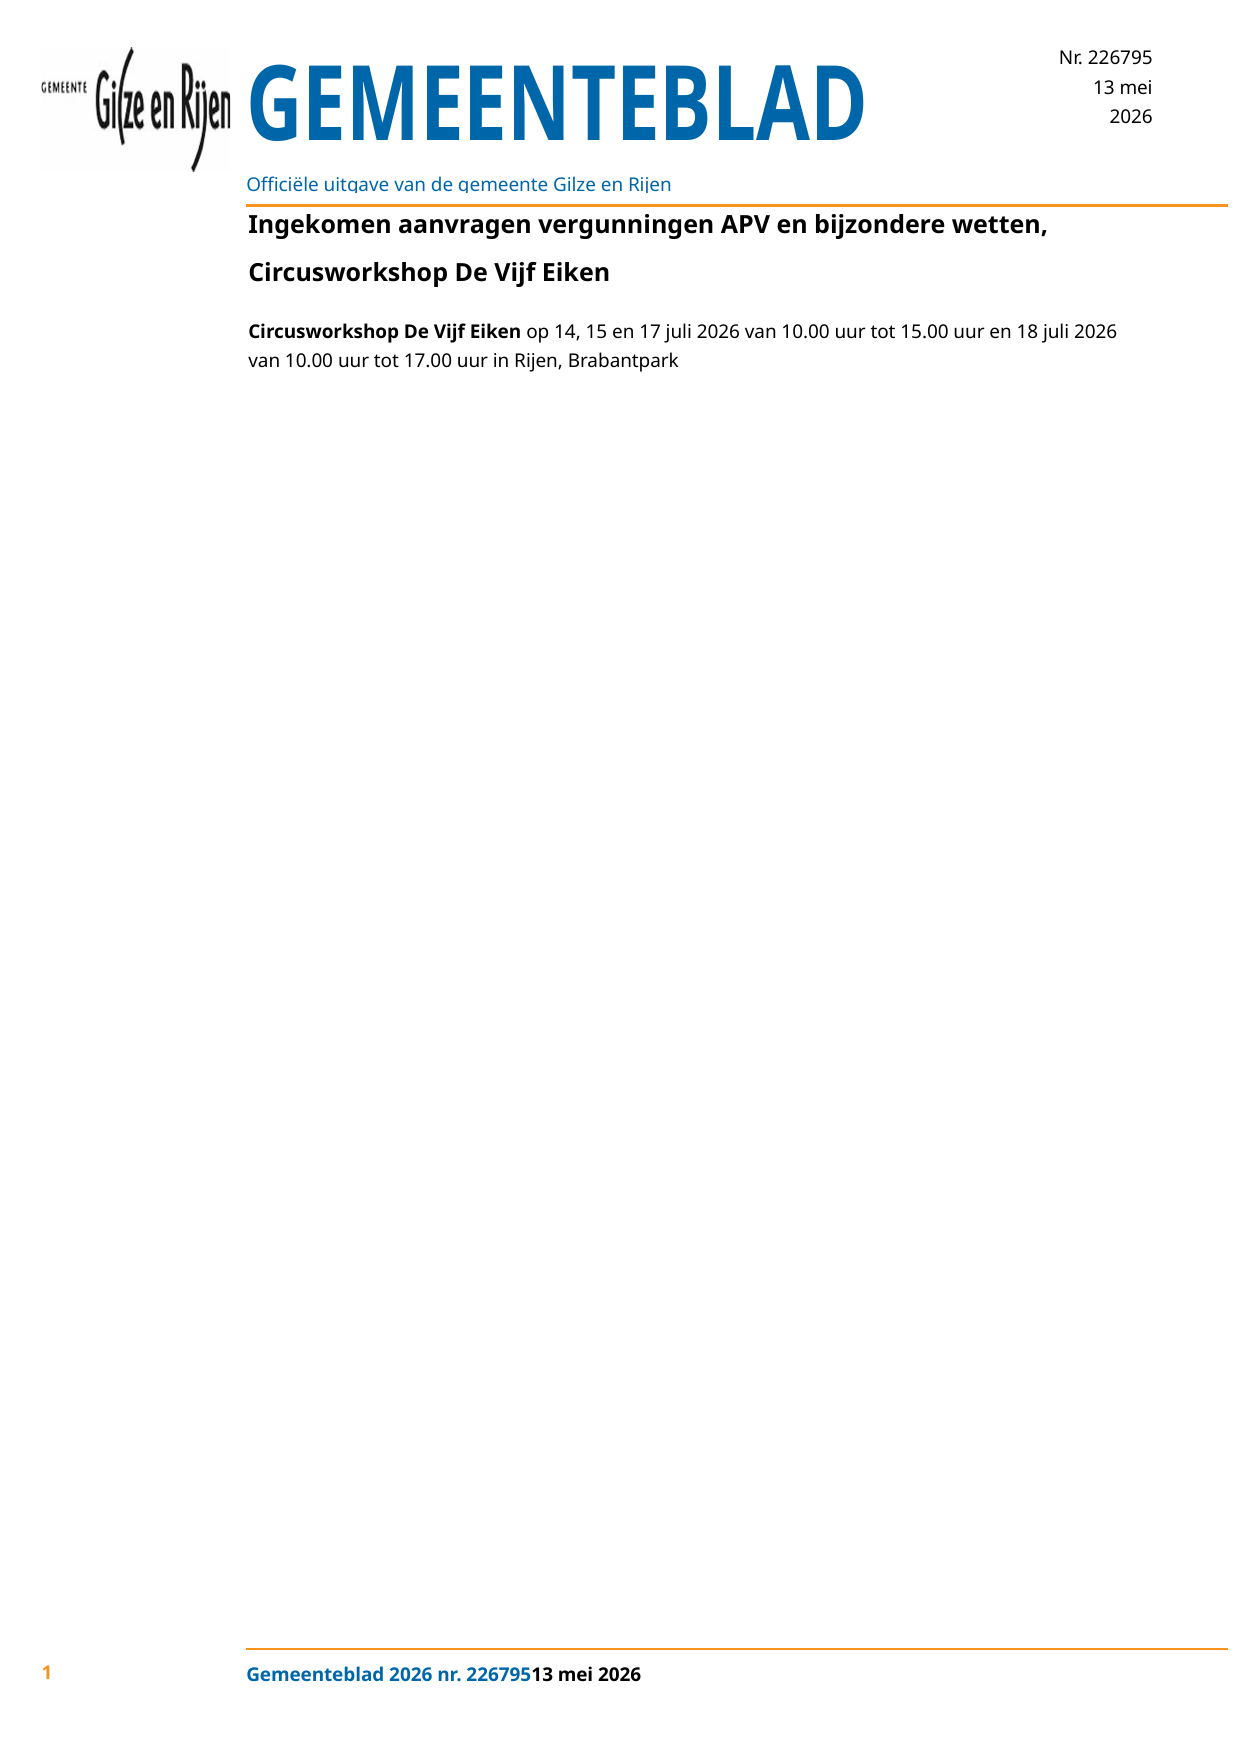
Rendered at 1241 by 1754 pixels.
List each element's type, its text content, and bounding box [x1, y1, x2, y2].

picture [41, 47, 231, 172]
text Ingekomen aanvragen vergunningen APV en bijzondere wetten, Circusworkshop De Vijf Eiken [248, 207, 1152, 288]
text Circusworkshop De Vijf Eiken op 14, 15 en 17 juli 2026 van 10.00 uur tot 15.00 uur en 18 juli 2026 van 10.00 uur tot 17.00 uur in Rijen, Brabantpark [248, 318, 1152, 373]
